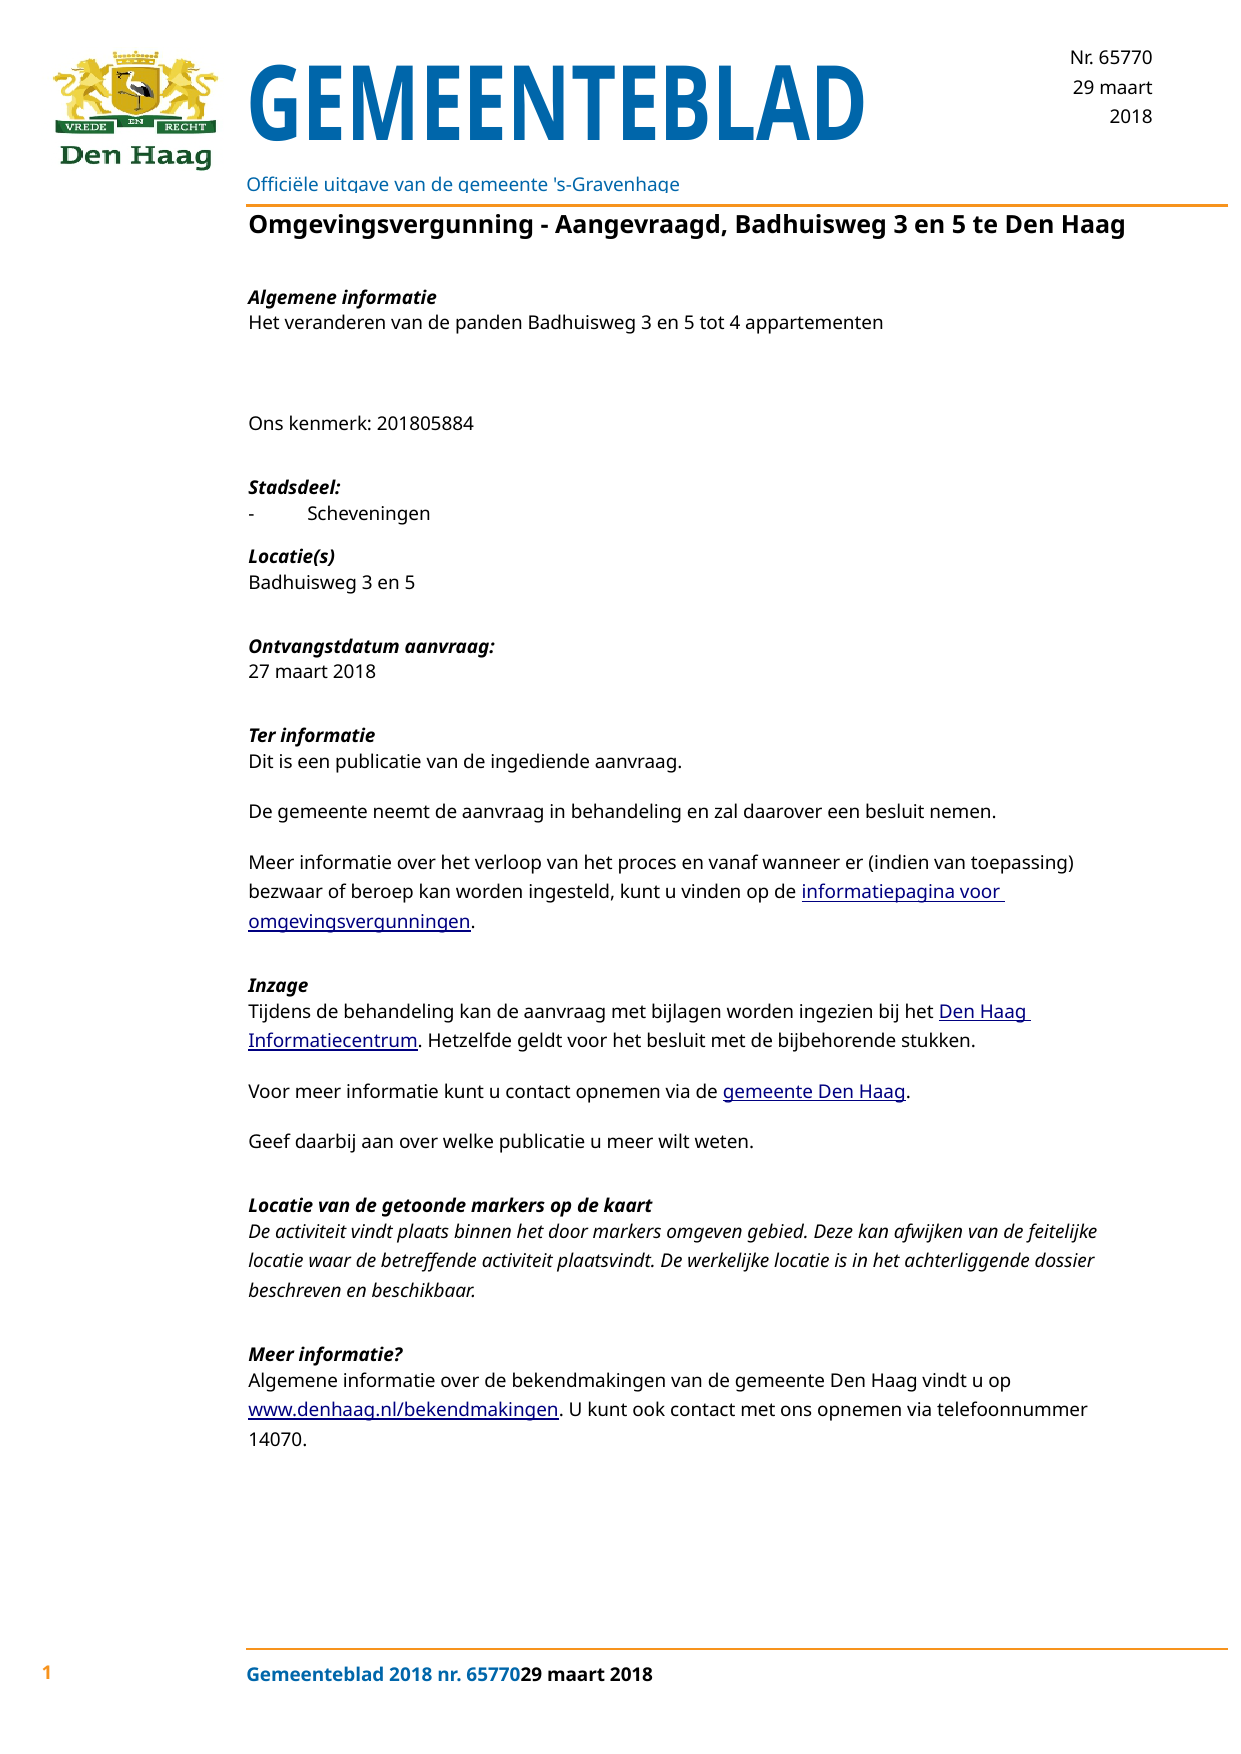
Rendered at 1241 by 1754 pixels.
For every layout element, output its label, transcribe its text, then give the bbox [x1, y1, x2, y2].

text Meer informatie? [248, 1341, 1152, 1367]
text Ter informatie [248, 723, 1152, 748]
text Locatie(s) [248, 543, 1152, 569]
text 27 maart 2018 [248, 659, 1152, 684]
text Inzage [248, 972, 1152, 998]
text De gemeente neemt de aanvraag in behandeling en zal daarover een besluit nemen. [248, 799, 1152, 824]
text Tijdens de behandeling kan de aanvraag met bijlagen worden ingezien bij het Den Haag Informatiecentrum. Hetzelfde geldt voor het besluit met de bijbehorende stukken. [248, 998, 1152, 1053]
text De activiteit vindt plaats binnen het door markers omgeven gebied. Deze kan afwijken van de feitelijke locatie waar de betreffende activiteit plaatsvindt. De werkelijke locatie is in het achterliggende dossier beschreven en beschikbaar. [248, 1218, 1152, 1303]
text Badhuisweg 3 en 5 [248, 569, 1152, 595]
text Algemene informatie [248, 284, 1152, 309]
text Ontvangstdatum aanvraag: [248, 633, 1152, 659]
list Scheveningen [248, 500, 1152, 526]
text Geef daarbij aan over welke publicatie u meer wilt weten. [248, 1128, 1152, 1154]
text Ons kenmerk: 201805884 [248, 410, 1152, 436]
text Meer informatie over het verloop van het proces en vanaf wanneer er (indien van toepassing) bezwaar of beroep kan worden ingesteld, kunt u vinden op de informatiepagina voor omgevingsvergunningen. [248, 849, 1152, 934]
text Omgevingsvergunning - Aangevraagd, Badhuisweg 3 en 5 te Den Haag [248, 207, 1152, 241]
text Algemene informatie over de bekendmakingen van de gemeente Den Haag vindt u op www.denhaag.nl/bekendmakingen. U kunt ook contact met ons opnemen via telefoonnummer 14070. [248, 1367, 1152, 1452]
picture [41, 47, 231, 172]
text Het veranderen van de panden Badhuisweg 3 en 5 tot 4 appartementen [248, 309, 1152, 335]
text Locatie van de getoonde markers op de kaart [248, 1192, 1152, 1218]
text Stadsdeel: [248, 474, 1152, 500]
text Voor meer informatie kunt u contact opnemen via de gemeente Den Haag. [248, 1078, 1152, 1104]
text Dit is een publicatie van de ingediende aanvraag. [248, 748, 1152, 774]
